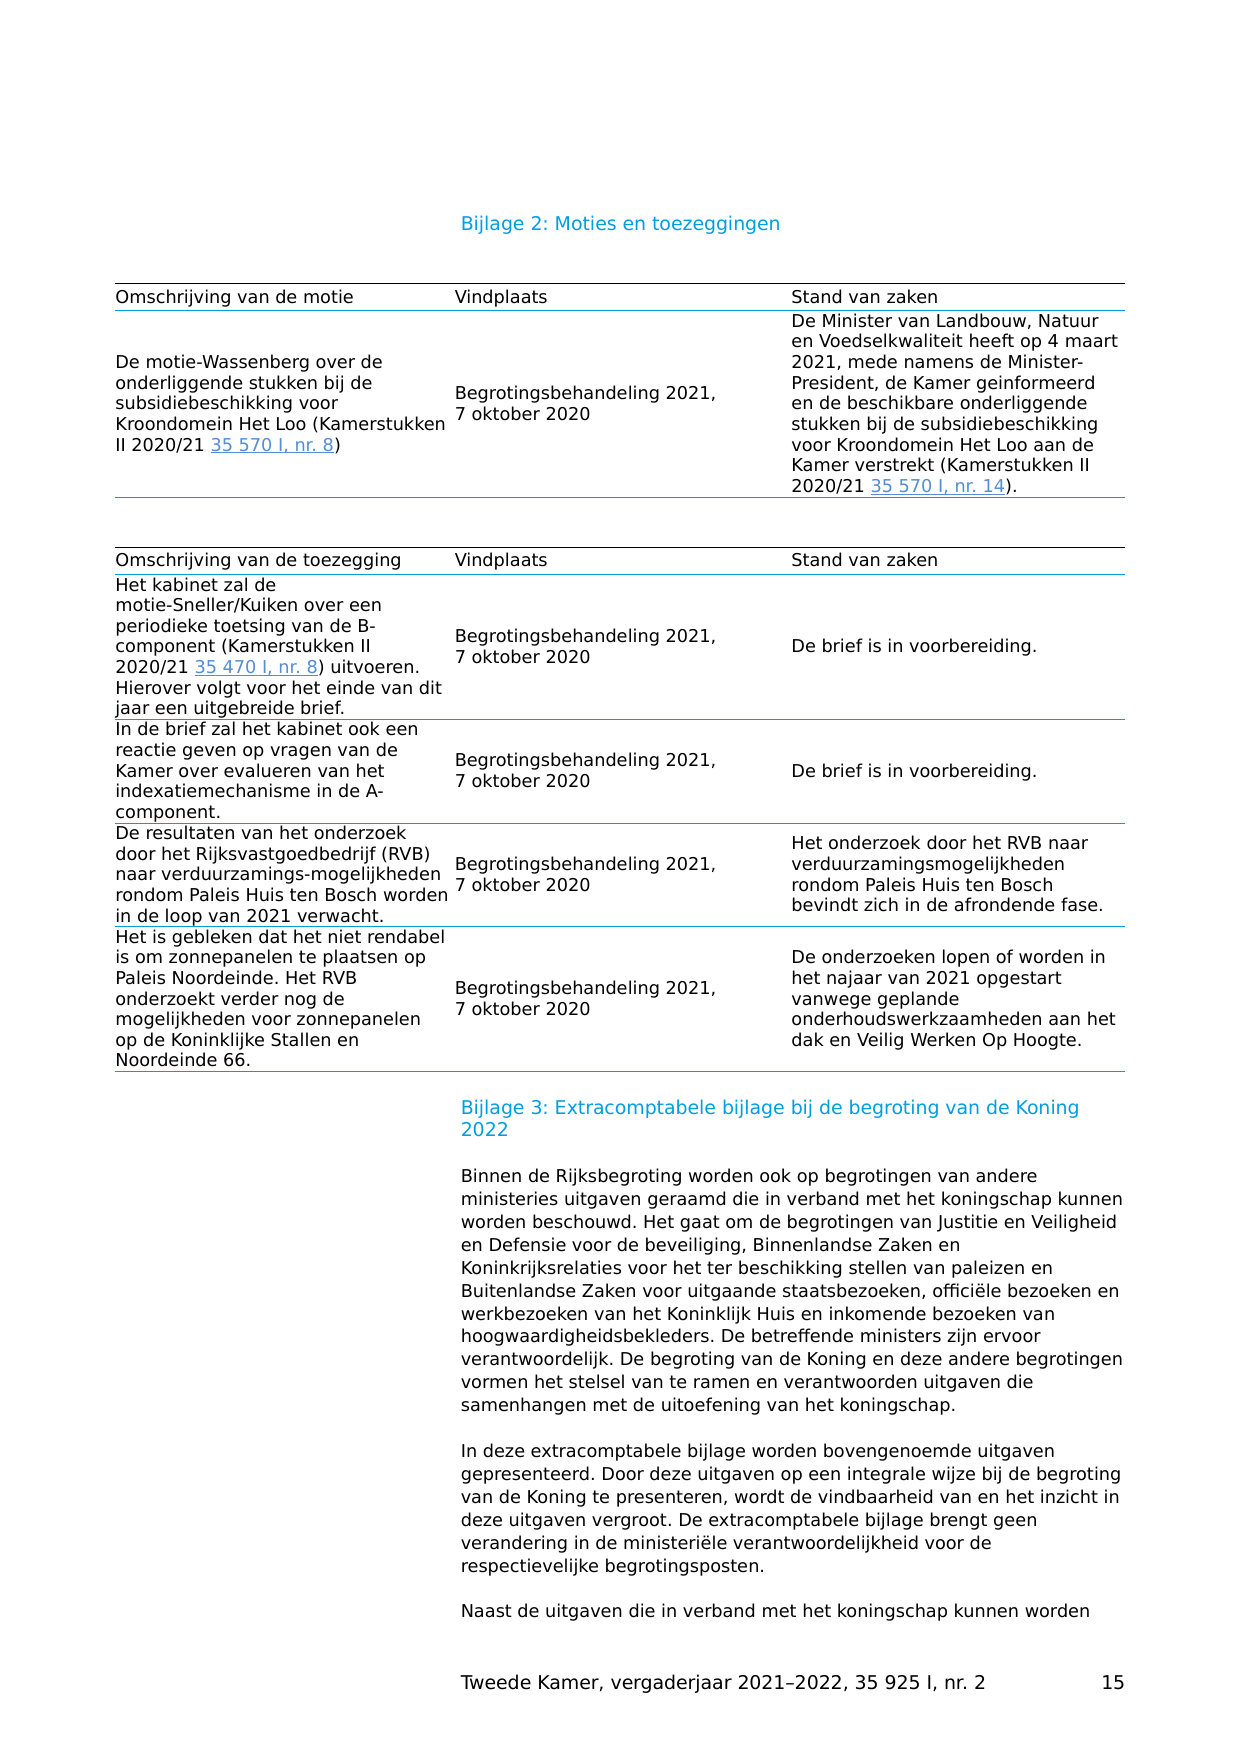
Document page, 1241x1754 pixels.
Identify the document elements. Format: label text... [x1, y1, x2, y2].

title Bijlage 3: Extracomptabele bijlage bij de begroting van de Koning 2022 [461, 1097, 1125, 1141]
table_cell Begrotingsbehandeling 2021, 7 oktober 2020 [452, 575, 788, 719]
title Bijlage 2: Moties en toezeggingen [461, 213, 1125, 235]
table_cell Omschrijving van de motie [115, 284, 452, 310]
text Binnen de Rijksbegroting worden ook op begrotingen van andere ministeries uitgaven geraamd die in verband met het koningschap kunnen worden beschouwd. Het gaat om de begrotingen van Justitie en Veiligheid en Defensie voor de beveiliging, Binnenlandse Zaken en Koninkrijksrelaties voor het ter beschikking stellen van paleizen en Buitenlandse Zaken voor uitgaande staatsbezoeken, officiële bezoeken en werkbezoeken van het Koninklijk Huis en inkomende bezoeken van hoogwaardigheidsbekleders. De betreffende ministers zijn ervoor verantwoordelijk. De begroting van de Koning en deze andere begrotingen vormen het stelsel van te ramen en verantwoorden uitgaven die samenhangen met de uitoefening van het koningschap. [461, 1164, 1125, 1416]
table_header Tabel 15 Door bewindslieden gedane toezeggingen [115, 522, 1125, 547]
table_cell De brief is in voorbereiding. [788, 575, 1125, 719]
table_cell Het onderzoek door het RVB naar verduurzamingsmogelijkheden rondom Paleis Huis ten Bosch bevindt zich in de afrondende fase. [788, 824, 1125, 926]
text In deze extracomptabele bijlage worden bovengenoemde uitgaven gepresenteerd. Door deze uitgaven op een integrale wijze bij de begroting van de Koning te presenteren, wordt de vindbaarheid van en het inzicht in deze uitgaven vergroot. De extracomptabele bijlage brengt geen verandering in de ministeriële verantwoordelijkheid voor de respectievelijke begrotingsposten. [461, 1439, 1125, 1577]
table_cell Vindplaats [452, 548, 788, 574]
table_cell Omschrijving van de toezegging [115, 548, 452, 574]
table_header Tabel 14 Door de Staten-Generaal aanvaarde moties [115, 258, 1125, 283]
text Naast de uitgaven die in verband met het koningschap kunnen worden [461, 1599, 1125, 1622]
table_cell De Minister van Landbouw, Natuur en Voedselkwaliteit heeft op 4 maart 2021, mede namens de Minister-President, de Kamer geinformeerd en de beschikbare onderliggende stukken bij de subsidiebeschikking voor Kroondomein Het Loo aan de Kamer verstrekt (Kamerstukken II 2020/21 35 570 I, nr. 14). [788, 311, 1125, 496]
table_cell De resultaten van het onderzoek door het Rijksvastgoedbedrijf (RVB) naar verduurzamings-mogelijkheden rondom Paleis Huis ten Bosch worden in de loop van 2021 verwacht. [115, 824, 452, 926]
table_cell De onderzoeken lopen of worden in het najaar van 2021 opgestart vanwege geplande onderhoudswerkzaamheden aan het dak en Veilig Werken Op Hoogte. [788, 927, 1125, 1071]
table_cell Begrotingsbehandeling 2021, 7 oktober 2020 [452, 824, 788, 926]
table_cell Begrotingsbehandeling 2021, 7 oktober 2020 [452, 311, 788, 496]
table_cell Stand van zaken [788, 284, 1125, 310]
table_cell Vindplaats [452, 284, 788, 310]
table_cell Het is gebleken dat het niet rendabel is om zonnepanelen te plaatsen op Paleis Noordeinde. Het RVB onderzoekt verder nog de mogelijkheden voor zonnepanelen op de Koninklijke Stallen en Noordeinde 66. [115, 927, 452, 1071]
table_cell In de brief zal het kabinet ook een reactie geven op vragen van de Kamer over evalueren van het indexatiemechanisme in de A-component. [115, 720, 452, 822]
table_cell De brief is in voorbereiding. [788, 720, 1125, 822]
table_cell De motie-Wassenberg over de onderliggende stukken bij de subsidiebeschikking voor Kroondomein Het Loo (Kamerstukken II 2020/21 35 570 I, nr. 8) [115, 311, 452, 496]
table_cell Het kabinet zal de motie-Sneller/Kuiken over een periodieke toetsing van de B-component (Kamerstukken II 2020/21 35 470 I, nr. 8) uitvoeren. Hierover volgt voor het einde van dit jaar een uitgebreide brief. [115, 575, 452, 719]
table_cell Begrotingsbehandeling 2021, 7 oktober 2020 [452, 720, 788, 822]
table_cell Stand van zaken [788, 548, 1125, 574]
table_cell Begrotingsbehandeling 2021, 7 oktober 2020 [452, 927, 788, 1071]
